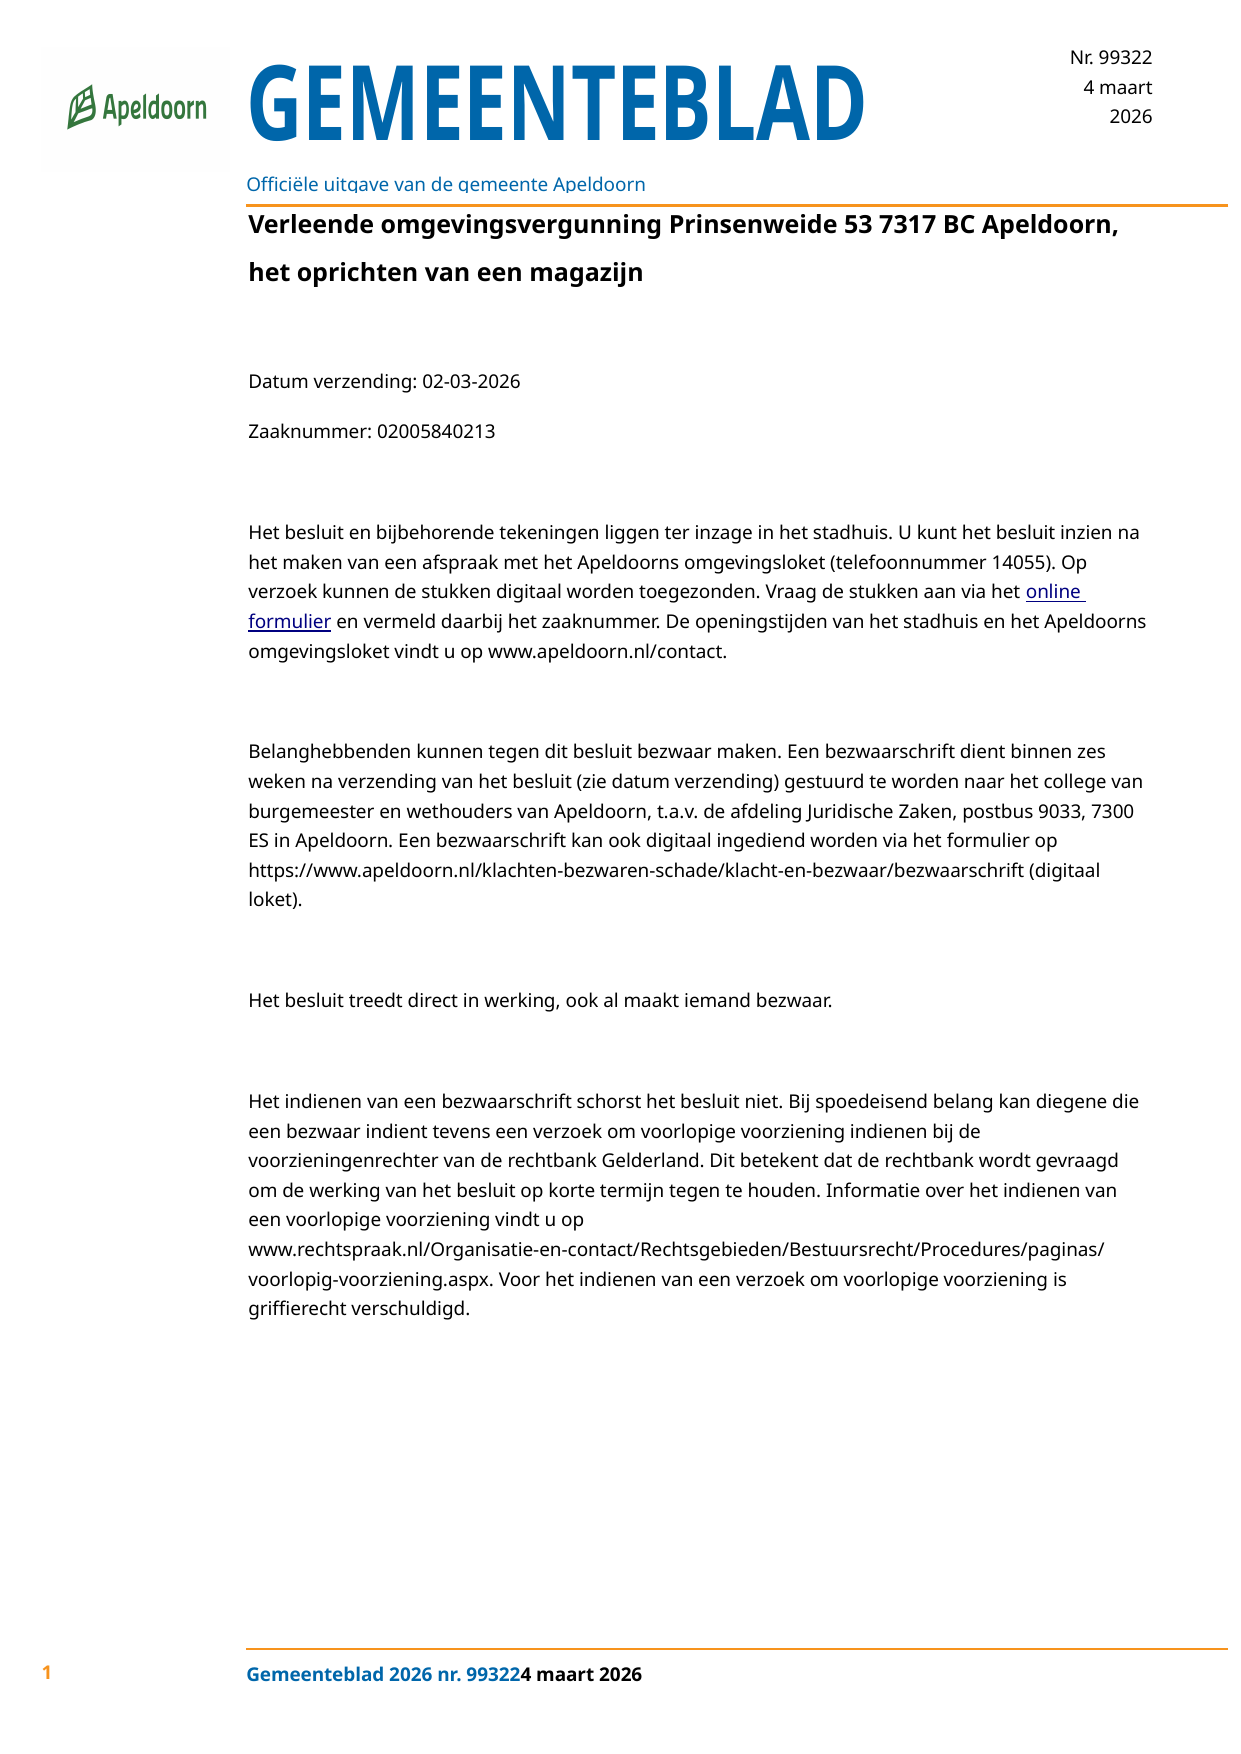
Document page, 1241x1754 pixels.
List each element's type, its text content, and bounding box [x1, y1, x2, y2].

text Zaaknummer: 02005840213 [248, 419, 1152, 444]
text Het indienen van een bezwaarschrift schorst het besluit niet. Bij spoedeisend belang kan diegene die een bezwaar indient tevens een verzoek om voorlopige voorziening indienen bij de voorzieningenrechter van de rechtbank Gelderland. Dit betekent dat de rechtbank wordt gevraagd om de werking van het besluit op korte termijn tegen te houden. Informatie over het indienen van een voorlopige voorziening vindt u op www.rechtspraak.nl/Organisatie-en-contact/Rechtsgebieden/Bestuursrecht/Procedures/paginas/voorlopig-voorziening.aspx. Voor het indienen van een verzoek om voorlopige voorziening is griffierecht verschuldigd. [248, 1088, 1152, 1321]
text Het besluit treedt direct in werking, ook al maakt iemand bezwaar. [248, 987, 1152, 1013]
text Het besluit en bijbehorende tekeningen liggen ter inzage in het stadhuis. U kunt het besluit inzien na het maken van een afspraak met het Apeldoorns omgevingsloket (telefoonnummer 14055). Op verzoek kunnen de stukken digitaal worden toegezonden. Vraag de stukken aan via het online formulier en vermeld daarbij het zaaknummer. De openingstijden van het stadhuis en het Apeldoorns omgevingsloket vindt u op www.apeldoorn.nl/contact. [248, 519, 1152, 664]
picture [41, 47, 231, 172]
text Verleende omgevingsvergunning Prinsenweide 53 7317 BC Apeldoorn, het oprichten van een magazijn [248, 207, 1152, 288]
text Datum verzending: 02-03-2026 [248, 368, 1152, 394]
text Belanghebbenden kunnen tegen dit besluit bezwaar maken. Een bezwaarschrift dient binnen zes weken na verzending van het besluit (zie datum verzending) gestuurd te worden naar het college van burgemeester en wethouders van Apeldoorn, t.a.v. de afdeling Juridische Zaken, postbus 9033, 7300 ES in Apeldoorn. Een bezwaarschrift kan ook digitaal ingediend worden via het formulier op https://www.apeldoorn.nl/klachten-bezwaren-schade/klacht-en-bezwaar/bezwaarschrift (digitaal loket). [248, 739, 1152, 912]
